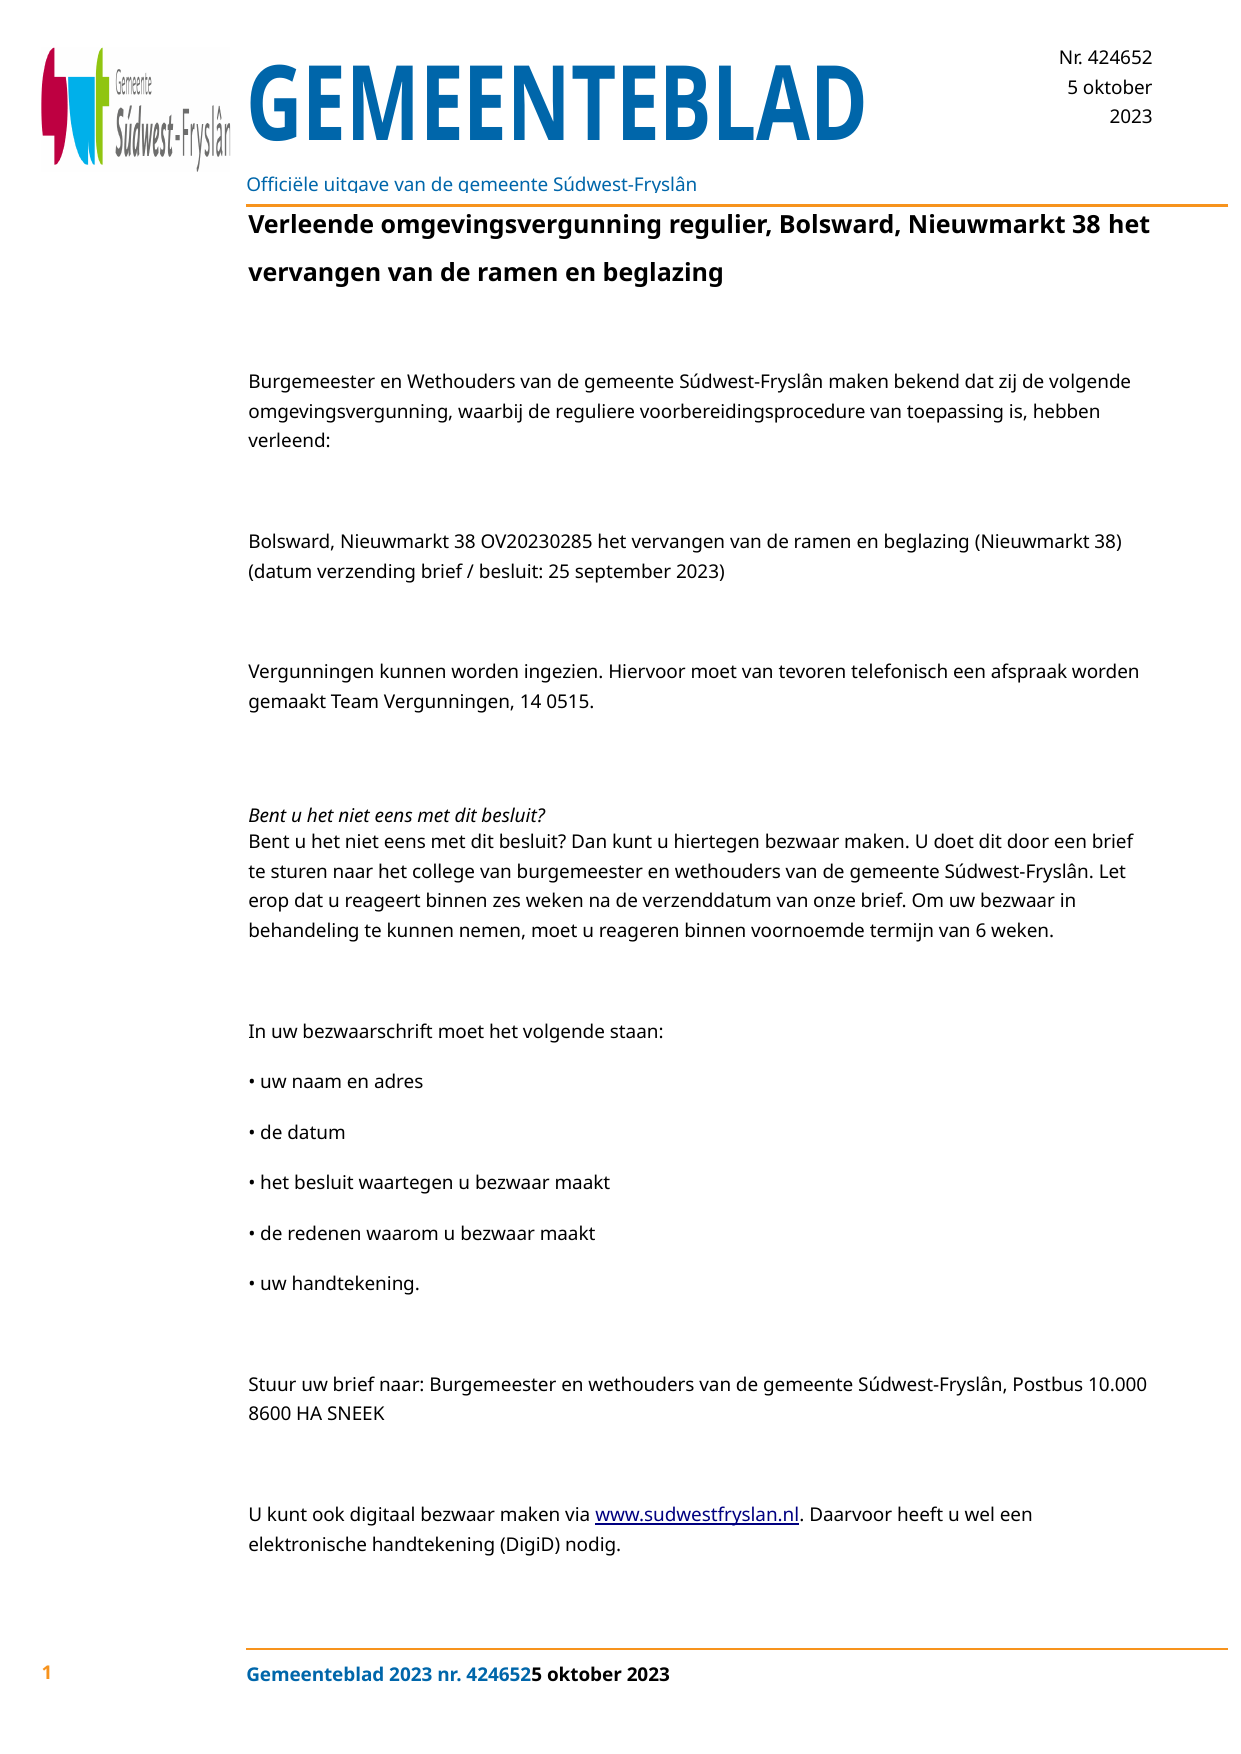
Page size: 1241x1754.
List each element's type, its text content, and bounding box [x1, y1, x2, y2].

picture [41, 47, 231, 172]
text • het besluit waartegen u bezwaar maakt [248, 1169, 1152, 1195]
text Verleende omgevingsvergunning regulier, Bolsward, Nieuwmarkt 38 het vervangen van de ramen en beglazing [248, 207, 1152, 288]
text • uw handtekening. [248, 1270, 1152, 1296]
text Vergunningen kunnen worden ingezien. Hiervoor moet van tevoren telefonisch een afspraak worden gemaakt Team Vergunningen, 14 0515. [248, 659, 1152, 714]
text Burgemeester en Wethouders van de gemeente Súdwest-Fryslân maken bekend dat zij de volgende omgevingsvergunning, waarbij de reguliere voorbereidingsprocedure van toepassing is, hebben verleend: [248, 368, 1152, 453]
text In uw bezwaarschrift moet het volgende staan: [248, 1018, 1152, 1044]
text • de datum [248, 1119, 1152, 1144]
text Bent u het niet eens met dit besluit? [248, 803, 1152, 828]
text • uw naam en adres [248, 1068, 1152, 1094]
text Bolsward, Nieuwmarkt 38 OV20230285 het vervangen van de ramen en beglazing (Nieuwmarkt 38) (datum verzending brief / besluit: 25 september 2023) [248, 528, 1152, 584]
text Bent u het niet eens met dit besluit? Dan kunt u hiertegen bezwaar maken. U doet dit door een brief te sturen naar het college van burgemeester en wethouders van de gemeente Súdwest-Fryslân. Let erop dat u reageert binnen zes weken na de verzenddatum van onze brief. Om uw bezwaar in behandeling te kunnen nemen, moet u reageren binnen voornoemde termijn van 6 weken. [248, 828, 1152, 943]
text Stuur uw brief naar: Burgemeester en wethouders van de gemeente Súdwest-Fryslân, Postbus 10.000 8600 HA SNEEK [248, 1371, 1152, 1426]
text • de redenen waarom u bezwaar maakt [248, 1220, 1152, 1245]
text U kunt ook digitaal bezwaar maken via www.sudwestfryslan.nl. Daarvoor heeft u wel een elektronische handtekening (DigiD) nodig. [248, 1501, 1152, 1557]
